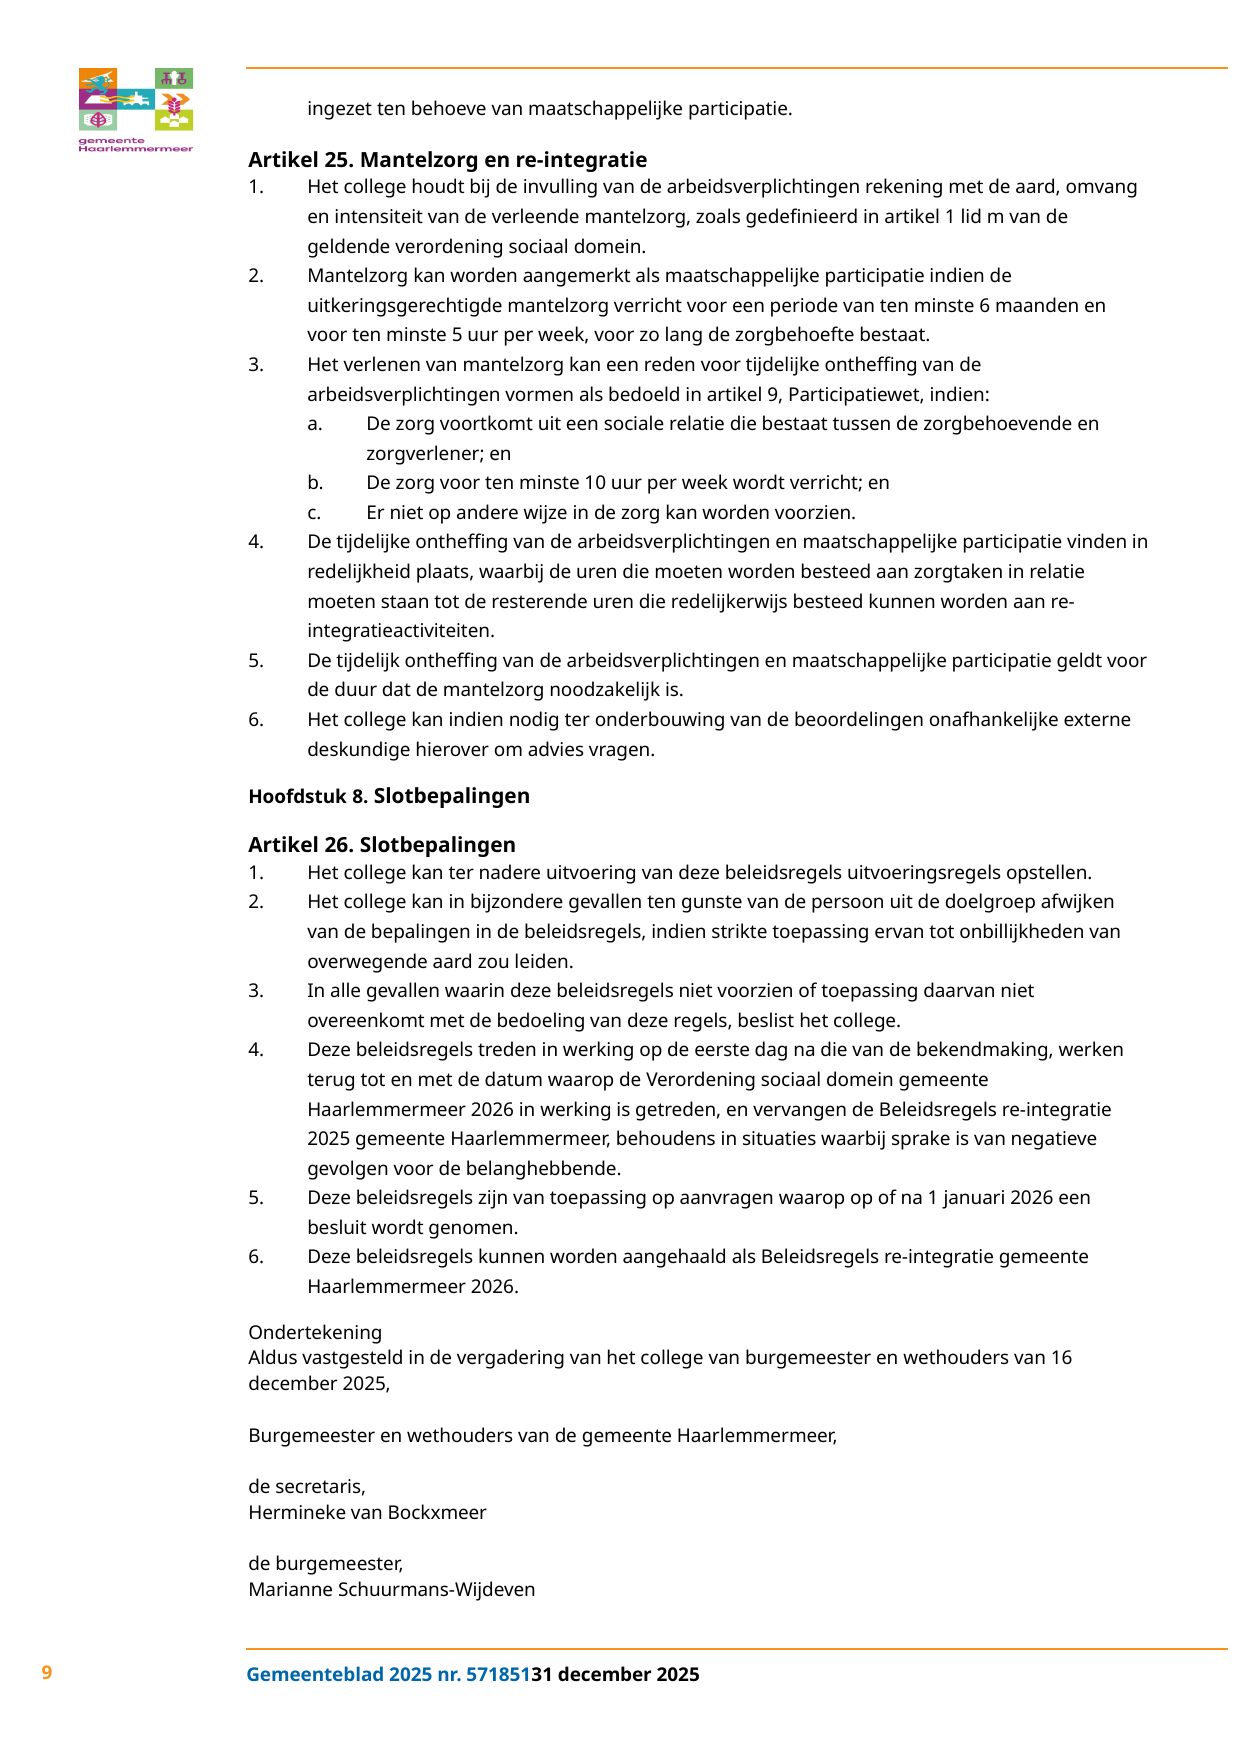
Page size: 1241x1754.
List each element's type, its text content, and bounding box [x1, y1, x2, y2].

list De tijdelijk ontheffing van de arbeidsverplichtingen en maatschappelijke participatie geldt voor de duur dat de mantelzorg noodzakelijk is. [248, 647, 1152, 702]
list Mantelzorg kan worden aangemerkt als maatschappelijke participatie indien de uitkeringsgerechtigde mantelzorg verricht voor een periode van ten minste 6 maanden en voor ten minste 5 uur per week, voor zo lang de zorgbehoefte bestaat. [248, 262, 1152, 347]
list Deze beleidsregels zijn van toepassing op aanvragen waarop op of na 1 januari 2026 een besluit wordt genomen. [248, 1184, 1152, 1240]
text Artikel 25. Mantelzorg en re-integratie [248, 145, 1152, 174]
list Het college kan ter nadere uitvoering van deze beleidsregels uitvoeringsregels opstellen. [248, 859, 1152, 885]
list De zorg voortkomt uit een sociale relatie die bestaat tussen de zorgbehoevende en zorgverlener; en [307, 410, 1152, 466]
list In alle gevallen waarin deze beleidsregels niet voorzien of toepassing daarvan niet overeenkomt met de bedoeling van deze regels, beslist het college. [248, 977, 1152, 1033]
list Het verlenen van mantelzorg kan een reden voor tijdelijke ontheffing van de arbeidsverplichtingen vormen als bedoeld in artikel 9, Participatiewet, indien: [248, 351, 1152, 406]
list Het college kan indien nodig ter onderbouwing van de beoordelingen onafhankelijke externe deskundige hierover om advies vragen. [248, 706, 1152, 761]
text Marianne Schuurmans-Wijdeven [248, 1576, 1152, 1602]
text de burgemeester, [248, 1550, 1152, 1576]
list ingezet ten behoeve van maatschappelijke participatie. [248, 95, 1152, 121]
list Het college kan in bijzondere gevallen ten gunste van de persoon uit de doelgroep afwijken van de bepalingen in de beleidsregels, indien strikte toepassing ervan tot onbillijkheden van overwegende aard zou leiden. [248, 889, 1152, 973]
text de secretaris, [248, 1473, 1152, 1499]
text Hoofdstuk 8. Slotbepalingen [248, 781, 1152, 810]
list Er niet op andere wijze in de zorg kan worden voorzien. [307, 499, 1152, 525]
list De zorg voor ten minste 10 uur per week wordt verricht; en [307, 469, 1152, 495]
list Deze beleidsregels kunnen worden aangehaald als Beleidsregels re-integratie gemeente Haarlemmermeer 2026. [248, 1244, 1152, 1299]
picture [41, 47, 231, 172]
text Burgemeester en wethouders van de gemeente Haarlemmermeer, [248, 1422, 1152, 1447]
list De tijdelijke ontheffing van de arbeidsverplichtingen en maatschappelijke participatie vinden in redelijkheid plaats, waarbij de uren die moeten worden besteed aan zorgtaken in relatie moeten staan tot de resterende uren die redelijkerwijs besteed kunnen worden aan re-integratieactiviteiten. [248, 529, 1152, 643]
text Ondertekening [248, 1319, 1152, 1344]
text Hermineke van Bockxmeer [248, 1499, 1152, 1525]
text Artikel 26. Slotbepalingen [248, 831, 1152, 859]
text Aldus vastgesteld in de vergadering van het college van burgemeester en wethouders van 16 december 2025, [248, 1344, 1152, 1396]
list Deze beleidsregels treden in werking op de eerste dag na die van de bekendmaking, werken terug tot en met de datum waarop de Verordening sociaal domein gemeente Haarlemmermeer 2026 in werking is getreden, en vervangen de Beleidsregels re-integratie 2025 gemeente Haarlemmermeer, behoudens in situaties waarbij sprake is van negatieve gevolgen voor de belanghebbende. [248, 1037, 1152, 1181]
list Het college houdt bij de invulling van de arbeidsverplichtingen rekening met de aard, omvang en intensiteit van de verleende mantelzorg, zoals gedefinieerd in artikel 1 lid m van de geldende verordening sociaal domein. [248, 174, 1152, 258]
